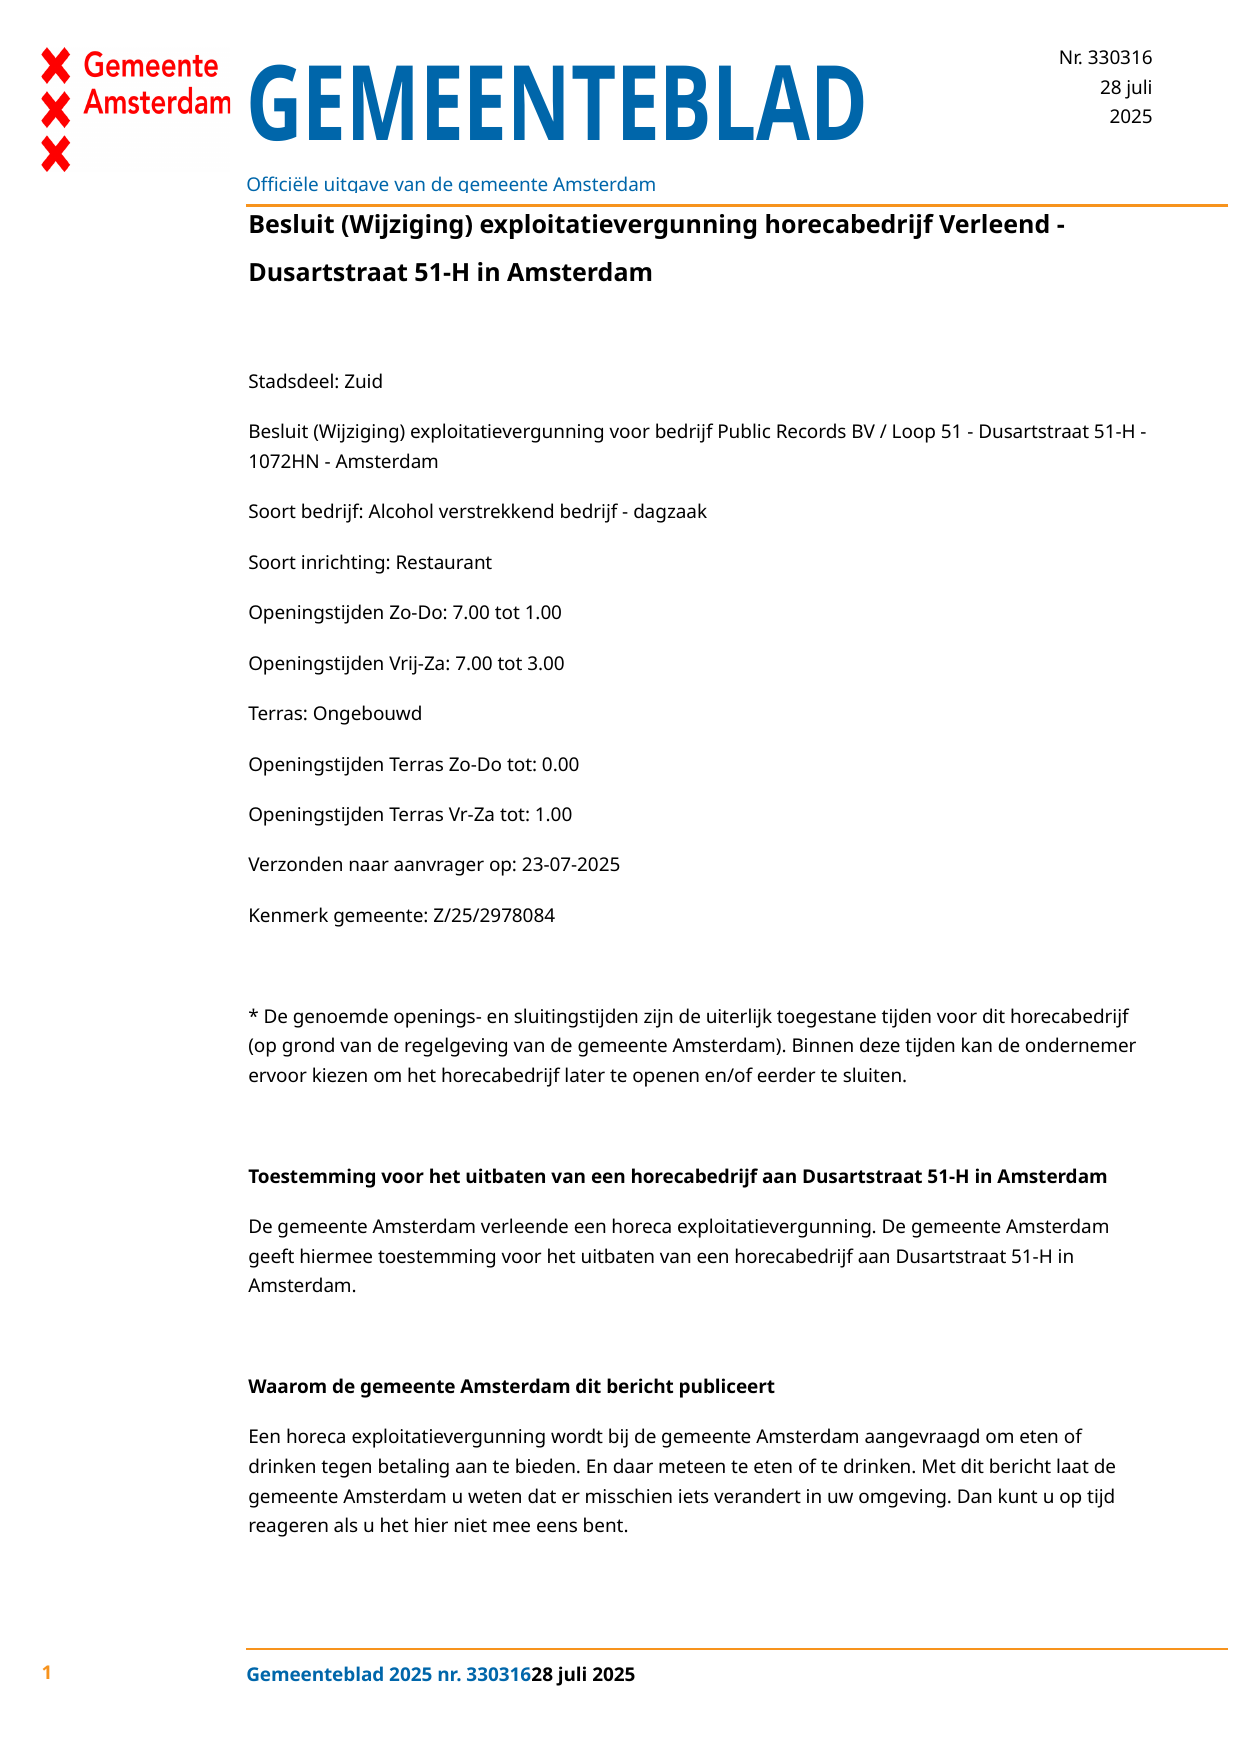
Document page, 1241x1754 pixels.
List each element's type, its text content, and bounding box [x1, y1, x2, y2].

picture [41, 47, 231, 172]
text Waarom de gemeente Amsterdam dit bericht publiceert [248, 1373, 1152, 1399]
text Soort bedrijf: Alcohol verstrekkend bedrijf - dagzaak [248, 499, 1152, 524]
text Een horeca exploitatievergunning wordt bij de gemeente Amsterdam aangevraagd om eten of drinken tegen betaling aan te bieden. En daar meteen te eten of te drinken. Met dit bericht laat de gemeente Amsterdam u weten dat er misschien iets verandert in uw omgeving. Dan kunt u op tijd reageren als u het hier niet mee eens bent. [248, 1424, 1152, 1538]
text Openingstijden Terras Zo-Do tot: 0.00 [248, 751, 1152, 777]
text Openingstijden Vrij-Za: 7.00 tot 3.00 [248, 650, 1152, 676]
text Besluit (Wijziging) exploitatievergunning voor bedrijf Public Records BV / Loop 51 - Dusartstraat 51-H - 1072HN - Amsterdam [248, 419, 1152, 474]
text Besluit (Wijziging) exploitatievergunning horecabedrijf Verleend - Dusartstraat 51-H in Amsterdam [248, 207, 1152, 288]
text Soort inrichting: Restaurant [248, 549, 1152, 575]
text Stadsdeel: Zuid [248, 368, 1152, 394]
text Openingstijden Terras Vr-Za tot: 1.00 [248, 801, 1152, 827]
text Kenmerk gemeente: Z/25/2978084 [248, 902, 1152, 928]
text Verzonden naar aanvrager op: 23-07-2025 [248, 852, 1152, 877]
text * De genoemde openings- en sluitingstijden zijn de uiterlijk toegestane tijden voor dit horecabedrijf (op grond van de regelgeving van de gemeente Amsterdam). Binnen deze tijden kan de ondernemer ervoor kiezen om het horecabedrijf later te openen en/of eerder te sluiten. [248, 1003, 1152, 1088]
text De gemeente Amsterdam verleende een horeca exploitatievergunning. De gemeente Amsterdam geeft hiermee toestemming voor het uitbaten van een horecabedrijf aan Dusartstraat 51-H in Amsterdam. [248, 1213, 1152, 1298]
text Terras: Ongebouwd [248, 700, 1152, 726]
text Toestemming voor het uitbaten van een horecabedrijf aan Dusartstraat 51-H in Amsterdam [248, 1163, 1152, 1189]
text Openingstijden Zo-Do: 7.00 tot 1.00 [248, 599, 1152, 625]
